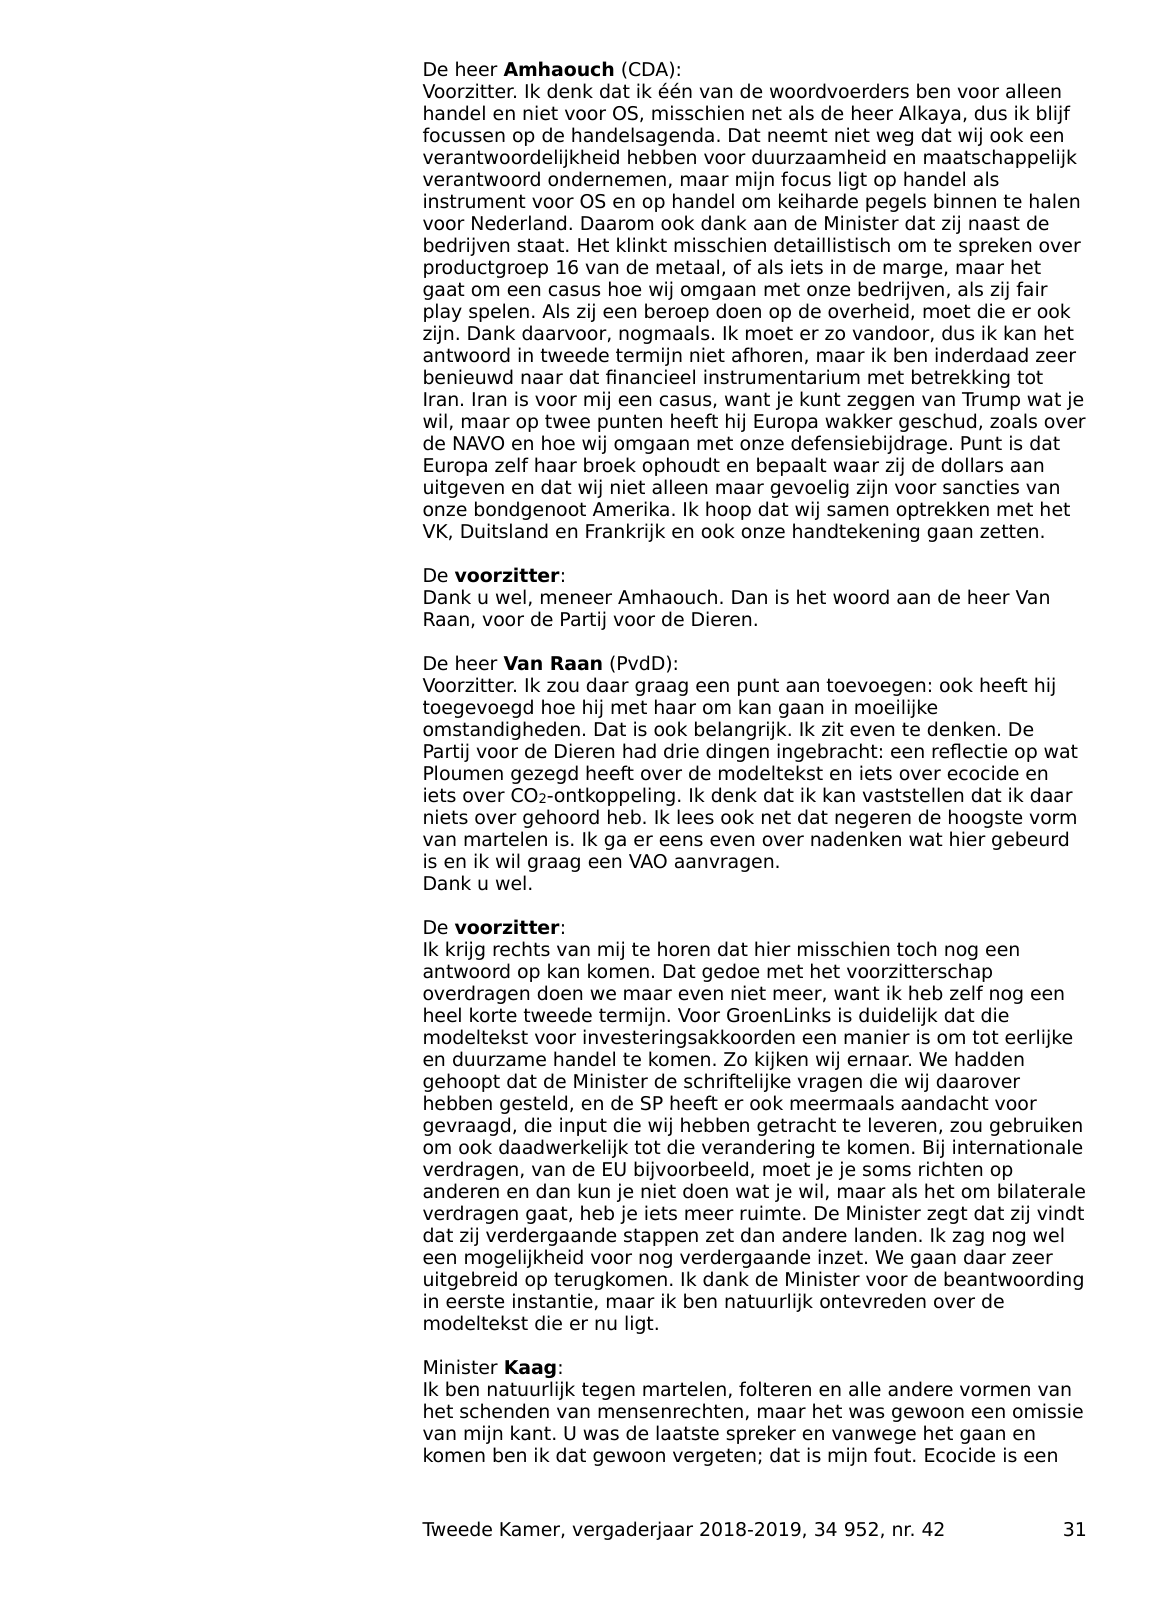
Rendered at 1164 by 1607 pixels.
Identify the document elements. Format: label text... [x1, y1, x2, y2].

text Voorzitter. Ik zou daar graag een punt aan toevoegen: ook heeft hij toegevoegd hoe hij met haar om kan gaan in moeilijke omstandigheden. Dat is ook belangrijk. Ik zit even te denken. De Partij voor de Dieren had drie dingen ingebracht: een reflectie op wat Ploumen gezegd heeft over de modeltekst en iets over ecocide en iets over CO2-ontkoppeling. Ik denk dat ik kan vaststellen dat ik daar niets over gehoord heb. Ik lees ook net dat negeren de hoogste vorm van martelen is. Ik ga er eens even over nadenken wat hier gebeurd is en ik wil graag een VAO aanvragen. [422, 675, 1087, 873]
text De voorzitter: [422, 917, 1087, 939]
text Ik krijg rechts van mij te horen dat hier misschien toch nog een antwoord op kan komen. Dat gedoe met het voorzitterschap overdragen doen we maar even niet meer, want ik heb zelf nog een heel korte tweede termijn. Voor GroenLinks is duidelijk dat die modeltekst voor investeringsakkoorden een manier is om tot eerlijke en duurzame handel te komen. Zo kijken wij ernaar. We hadden gehoopt dat de Minister de schriftelijke vragen die wij daarover hebben gesteld, en de SP heeft er ook meermaals aandacht voor gevraagd, die input die wij hebben getracht te leveren, zou gebruiken om ook daadwerkelijk tot die verandering te komen. Bij internationale verdragen, van de EU bijvoorbeeld, moet je je soms richten op anderen en dan kun je niet doen wat je wil, maar als het om bilaterale verdragen gaat, heb je iets meer ruimte. De Minister zegt dat zij vindt dat zij verdergaande stappen zet dan andere landen. Ik zag nog wel een mogelijkheid voor nog verdergaande inzet. We gaan daar zeer uitgebreid op terugkomen. Ik dank de Minister voor de beantwoording in eerste instantie, maar ik ben natuurlijk ontevreden over de modeltekst die er nu ligt. [422, 939, 1087, 1334]
text Dank u wel, meneer Amhaouch. Dan is het woord aan de heer Van Raan, voor de Partij voor de Dieren. [422, 587, 1087, 631]
text De heer Van Raan (PvdD): [422, 653, 1087, 675]
text Dank u wel. [422, 873, 1087, 895]
text De heer Amhaouch (CDA): [422, 59, 1087, 81]
text De voorzitter: [422, 565, 1087, 587]
text Minister Kaag: [422, 1357, 1087, 1379]
text Voorzitter. Ik denk dat ik één van de woordvoerders ben voor alleen handel en niet voor OS, misschien net als de heer Alkaya, dus ik blijf focussen op de handelsagenda. Dat neemt niet weg dat wij ook een verantwoordelijkheid hebben voor duurzaamheid en maatschappelijk verantwoord ondernemen, maar mijn focus ligt op handel als instrument voor OS en op handel om keiharde pegels binnen te halen voor Nederland. Daarom ook dank aan de Minister dat zij naast de bedrijven staat. Het klinkt misschien detaillistisch om te spreken over productgroep 16 van de metaal, of als iets in de marge, maar het gaat om een casus hoe wij omgaan met onze bedrijven, als zij fair play spelen. Als zij een beroep doen op de overheid, moet die er ook zijn. Dank daarvoor, nogmaals. Ik moet er zo vandoor, dus ik kan het antwoord in tweede termijn niet afhoren, maar ik ben inderdaad zeer benieuwd naar dat financieel instrumentarium met betrekking tot Iran. Iran is voor mij een casus, want je kunt zeggen van Trump wat je wil, maar op twee punten heeft hij Europa wakker geschud, zoals over de NAVO en hoe wij omgaan met onze defensiebijdrage. Punt is dat Europa zelf haar broek ophoudt en bepaalt waar zij de dollars aan uitgeven en dat wij niet alleen maar gevoelig zijn voor sancties van onze bondgenoot Amerika. Ik hoop dat wij samen optrekken met het VK, Duitsland en Frankrijk en ook onze handtekening gaan zetten. [422, 81, 1087, 543]
text Ik ben natuurlijk tegen martelen, folteren en alle andere vormen van het schenden van mensenrechten, maar het was gewoon een omissie van mijn kant. U was de laatste spreker en vanwege het gaan en komen ben ik dat gewoon vergeten; dat is mijn fout. Ecocide is een [422, 1379, 1087, 1467]
